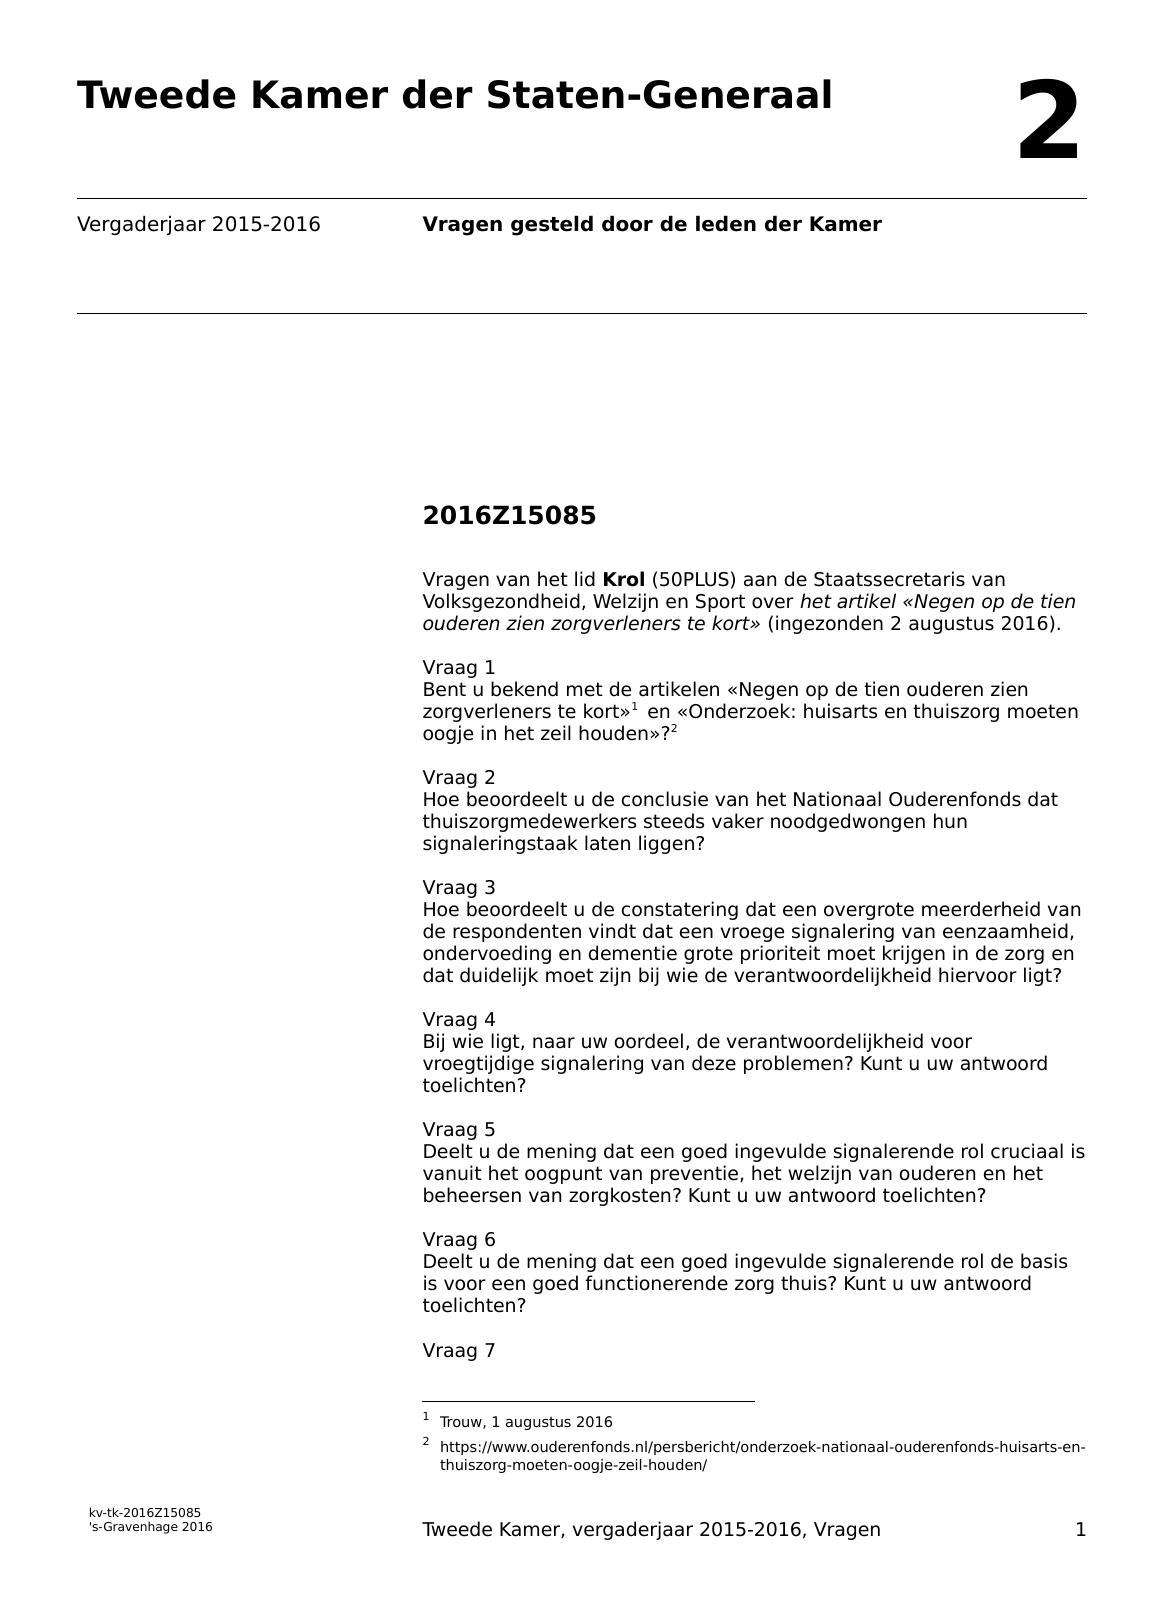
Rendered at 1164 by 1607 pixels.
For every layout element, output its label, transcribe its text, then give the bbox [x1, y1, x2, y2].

text Vraag 6 [422, 1229, 1087, 1251]
text Hoe beoordeelt u de constatering dat een overgrote meerderheid van de respondenten vindt dat een vroege signalering van eenzaamheid, ondervoeding en dementie grote prioriteit moet krijgen in de zorg en dat duidelijk moet zijn bij wie de verantwoordelijkheid hiervoor ligt? [422, 899, 1087, 987]
text Vraag 5 [422, 1119, 1087, 1141]
text Vragen van het lid Krol (50PLUS) aan de Staatssecretaris van Volksgezondheid, Welzijn en Sport over het artikel «Negen op de tien ouderen zien zorgverleners te kort» (ingezonden 2 augustus 2016). [422, 569, 1087, 635]
text 's-Gravenhage 2016 [88, 1520, 323, 1534]
text Vraag 2 [422, 767, 1087, 789]
text Vraag 3 [422, 877, 1087, 899]
text Deelt u de mening dat een goed ingevulde signalerende rol cruciaal is vanuit het oogpunt van preventie, het welzijn van ouderen en het beheersen van zorgkosten? Kunt u uw antwoord toelichten? [422, 1141, 1087, 1207]
text Bij wie ligt, naar uw oordeel, de verantwoordelijkheid voor vroegtijdige signalering van deze problemen? Kunt u uw antwoord toelichten? [422, 1031, 1087, 1097]
text https://www.ouderenfonds.nl/persbericht/onderzoek-nationaal-ouderenfonds-huisarts-en-thuiszorg-moeten-oogje-zeil-houden/ [422, 1435, 1087, 1474]
text Trouw, 1 augustus 2016 [422, 1410, 1087, 1432]
text Hoe beoordeelt u de conclusie van het Nationaal Ouderenfonds dat thuiszorgmedewerkers steeds vaker noodgedwongen hun signaleringstaak laten liggen? [422, 789, 1087, 855]
table_header 2 [886, 59, 1087, 198]
table_header Tweede Kamer der Staten-Generaal [77, 59, 886, 198]
table_cell Vragen gesteld door de leden der Kamer [422, 199, 1087, 313]
text Deelt u de mening dat een goed ingevulde signalerende rol de basis is voor een goed functionerende zorg thuis? Kunt u uw antwoord toelichten? [422, 1251, 1087, 1317]
text Bent u bekend met de artikelen «Negen op de tien ouderen zien zorgverleners te kort» en «Onderzoek: huisarts en thuiszorg moeten oogje in het zeil houden»? [422, 679, 1087, 745]
text kv-tk-2016Z15085 [88, 1506, 323, 1520]
text 2016Z15085 [422, 501, 1087, 531]
text Vraag 7 [422, 1339, 1087, 1361]
table_cell Vergaderjaar 2015-2016 [77, 199, 422, 313]
text Vraag 4 [422, 1009, 1087, 1031]
text Vraag 1 [422, 657, 1087, 679]
